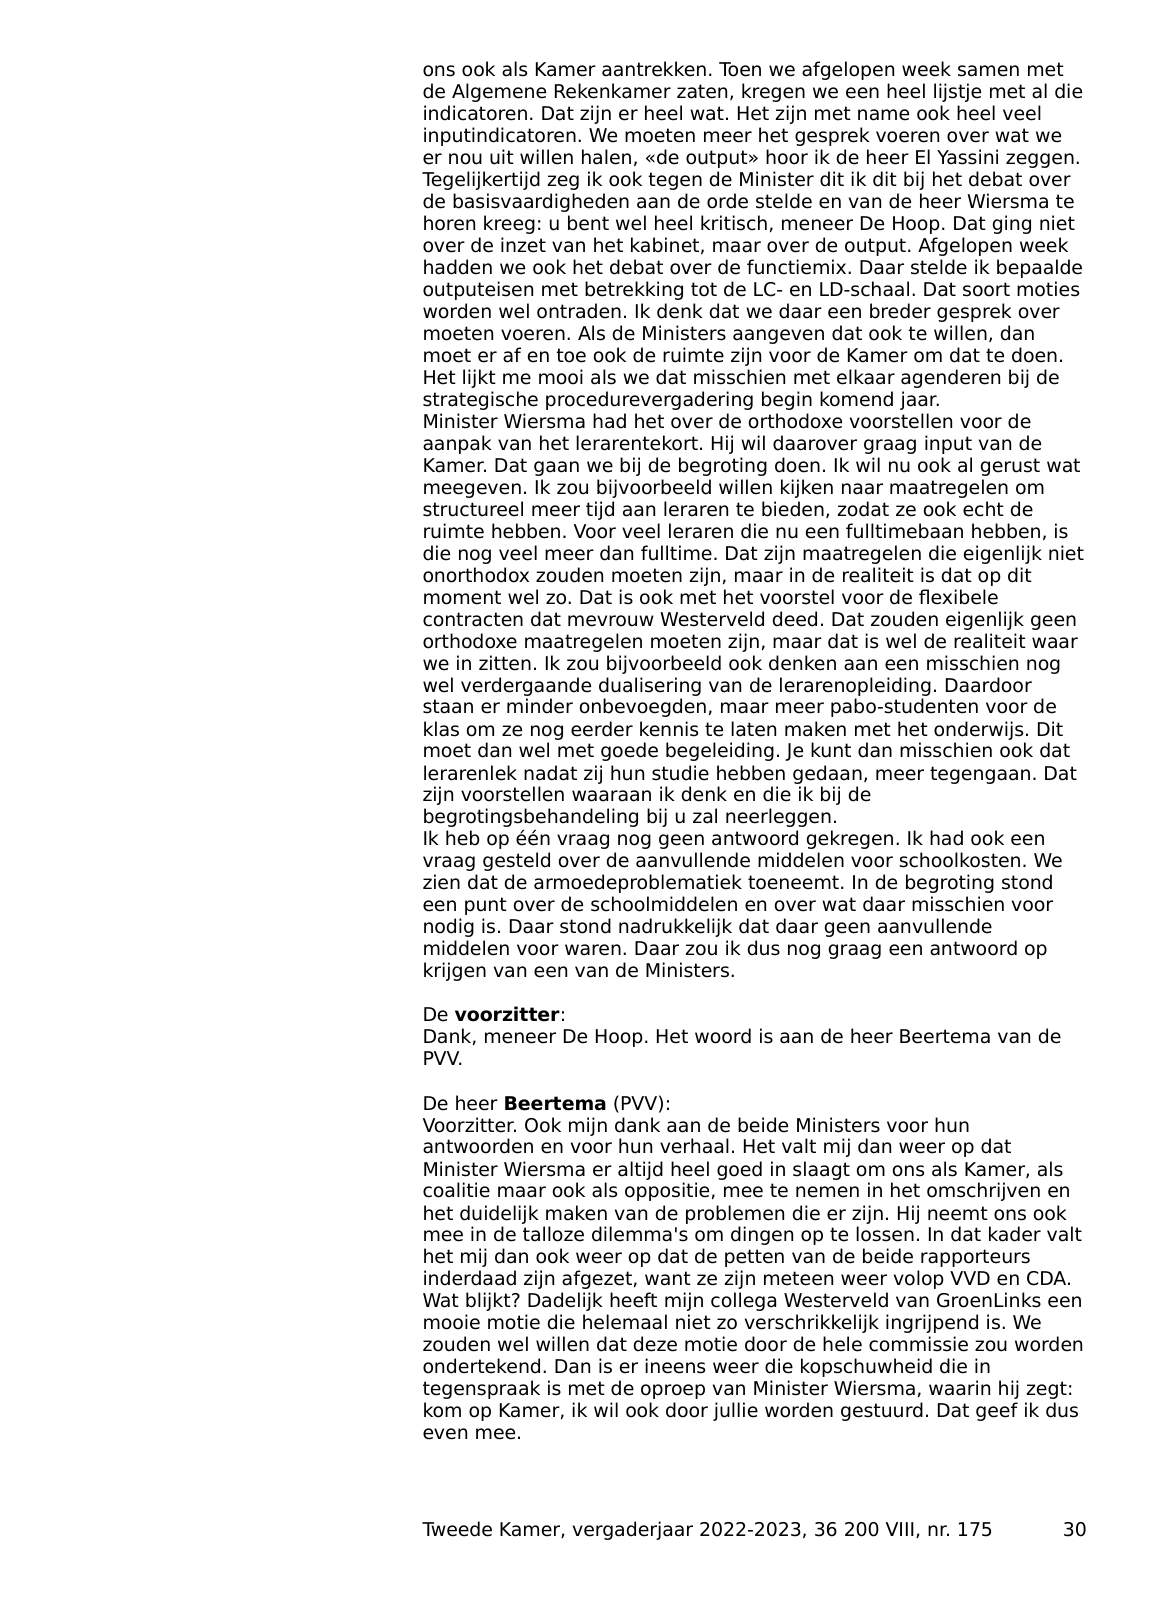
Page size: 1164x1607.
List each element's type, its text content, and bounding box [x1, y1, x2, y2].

text ons ook als Kamer aantrekken. Toen we afgelopen week samen met de Algemene Rekenkamer zaten, kregen we een heel lijstje met al die indicatoren. Dat zijn er heel wat. Het zijn met name ook heel veel inputindicatoren. We moeten meer het gesprek voeren over wat we er nou uit willen halen, «de output» hoor ik de heer El Yassini zeggen. Tegelijkertijd zeg ik ook tegen de Minister dit ik dit bij het debat over de basisvaardigheden aan de orde stelde en van de heer Wiersma te horen kreeg: u bent wel heel kritisch, meneer De Hoop. Dat ging niet over de inzet van het kabinet, maar over de output. Afgelopen week hadden we ook het debat over de functiemix. Daar stelde ik bepaalde outputeisen met betrekking tot de LC- en LD-schaal. Dat soort moties worden wel ontraden. Ik denk dat we daar een breder gesprek over moeten voeren. Als de Ministers aangeven dat ook te willen, dan moet er af en toe ook de ruimte zijn voor de Kamer om dat te doen. Het lijkt me mooi als we dat misschien met elkaar agenderen bij de strategische procedurevergadering begin komend jaar. [422, 59, 1087, 411]
text Ik heb op één vraag nog geen antwoord gekregen. Ik had ook een vraag gesteld over de aanvullende middelen voor schoolkosten. We zien dat de armoedeproblematiek toeneemt. In de begroting stond een punt over de schoolmiddelen en over wat daar misschien voor nodig is. Daar stond nadrukkelijk dat daar geen aanvullende middelen voor waren. Daar zou ik dus nog graag een antwoord op krijgen van een van de Ministers. [422, 828, 1087, 982]
text Voorzitter. Ook mijn dank aan de beide Ministers voor hun antwoorden en voor hun verhaal. Het valt mij dan weer op dat Minister Wiersma er altijd heel goed in slaagt om ons als Kamer, als coalitie maar ook als oppositie, mee te nemen in het omschrijven en het duidelijk maken van de problemen die er zijn. Hij neemt ons ook mee in de talloze dilemma's om dingen op te lossen. In dat kader valt het mij dan ook weer op dat de petten van de beide rapporteurs inderdaad zijn afgezet, want ze zijn meteen weer volop VVD en CDA. Wat blijkt? Dadelijk heeft mijn collega Westerveld van GroenLinks een mooie motie die helemaal niet zo verschrikkelijk ingrijpend is. We zouden wel willen dat deze motie door de hele commissie zou worden ondertekend. Dan is er ineens weer die kopschuwheid die in tegenspraak is met de oproep van Minister Wiersma, waarin hij zegt: kom op Kamer, ik wil ook door jullie worden gestuurd. Dat geef ik dus even mee. [422, 1114, 1087, 1444]
text Dank, meneer De Hoop. Het woord is aan de heer Beertema van de PVV. [422, 1026, 1087, 1070]
text De voorzitter: [422, 1004, 1087, 1026]
text Minister Wiersma had het over de orthodoxe voorstellen voor de aanpak van het lerarentekort. Hij wil daarover graag input van de Kamer. Dat gaan we bij de begroting doen. Ik wil nu ook al gerust wat meegeven. Ik zou bijvoorbeeld willen kijken naar maatregelen om structureel meer tijd aan leraren te bieden, zodat ze ook echt de ruimte hebben. Voor veel leraren die nu een fulltimebaan hebben, is die nog veel meer dan fulltime. Dat zijn maatregelen die eigenlijk niet onorthodox zouden moeten zijn, maar in de realiteit is dat op dit moment wel zo. Dat is ook met het voorstel voor de flexibele contracten dat mevrouw Westerveld deed. Dat zouden eigenlijk geen orthodoxe maatregelen moeten zijn, maar dat is wel de realiteit waar we in zitten. Ik zou bijvoorbeeld ook denken aan een misschien nog wel verdergaande dualisering van de lerarenopleiding. Daardoor staan er minder onbevoegden, maar meer pabo-studenten voor de klas om ze nog eerder kennis te laten maken met het onderwijs. Dit moet dan wel met goede begeleiding. Je kunt dan misschien ook dat lerarenlek nadat zij hun studie hebben gedaan, meer tegengaan. Dat zijn voorstellen waaraan ik denk en die ik bij de begrotingsbehandeling bij u zal neerleggen. [422, 411, 1087, 828]
text De heer Beertema (PVV): [422, 1092, 1087, 1114]
